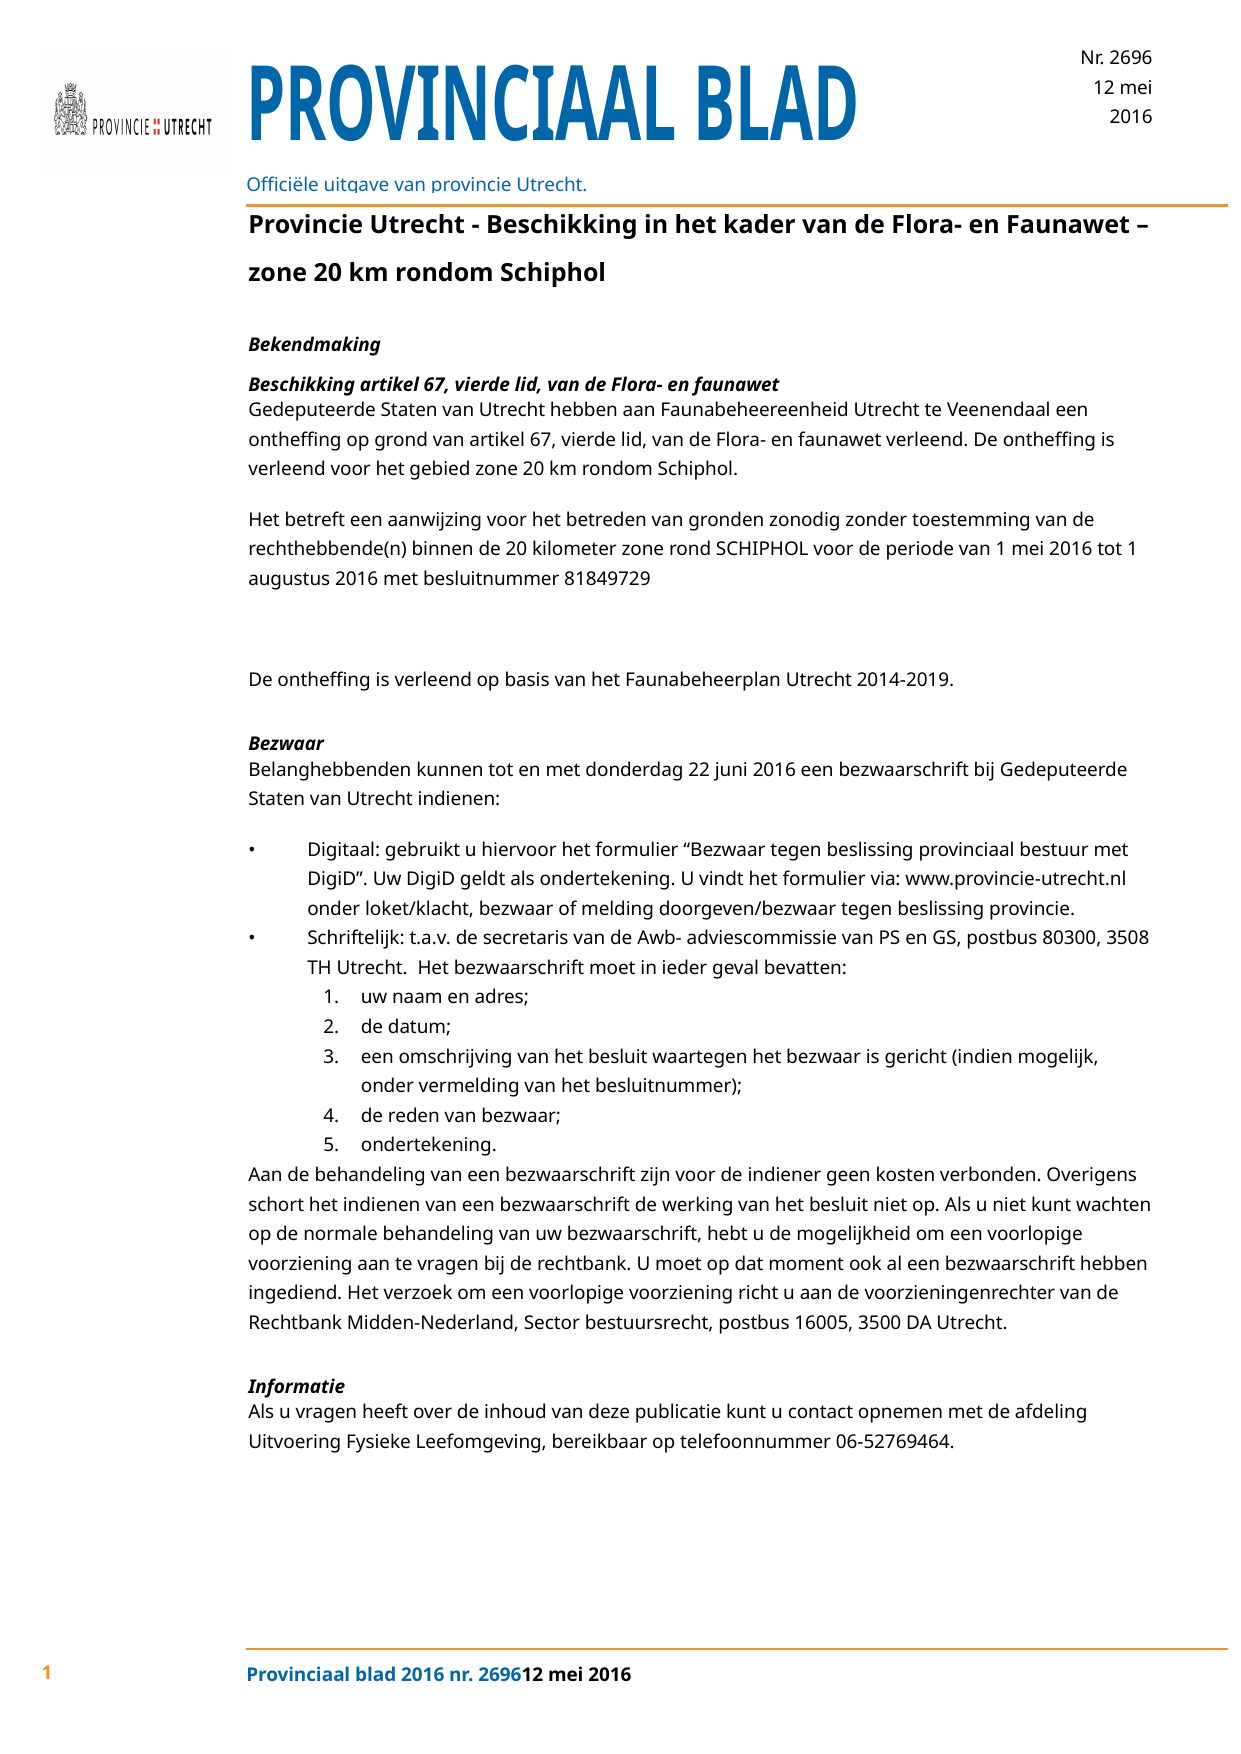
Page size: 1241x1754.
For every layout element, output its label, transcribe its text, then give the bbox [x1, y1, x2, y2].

list Schriftelijk: t.a.v. de secretaris van de Awb- adviescommissie van PS en GS, postbus 80300, 3508 TH Utrecht. Het bezwaarschrift moet in ieder geval bevatten: [248, 924, 1152, 980]
text Belanghebbenden kunnen tot en met donderdag 22 juni 2016 een bezwaarschrift bij Gedeputeerde Staten van Utrecht indienen: [248, 756, 1152, 811]
text Aan de behandeling van een bezwaarschrift zijn voor de indiener geen kosten verbonden. Overigens schort het indienen van een bezwaarschrift de werking van het besluit niet op. Als u niet kunt wachten op de normale behandeling van uw bezwaarschrift, hebt u de mogelijkheid om een voorlopige voorziening aan te vragen bij de rechtbank. U moet op dat moment ook al een bezwaarschrift hebben ingediend. Het verzoek om een voorlopige voorziening richt u aan de voorzieningenrechter van de Rechtbank Midden-Nederland, Sector bestuursrecht, postbus 16005, 3500 DA Utrecht. [248, 1161, 1152, 1335]
list een omschrijving van het besluit waartegen het bezwaar is gericht (indien mogelijk, onder vermelding van het besluitnummer); [323, 1043, 1152, 1098]
text Bekendmaking [248, 331, 1152, 357]
text Als u vragen heeft over de inhoud van deze publicatie kunt u contact opnemen met de afdeling Uitvoering Fysieke Leefomgeving, bereikbaar op telefoonnummer 06-52769464. [248, 1399, 1152, 1454]
picture [41, 47, 231, 172]
text Informatie [248, 1373, 1152, 1399]
list uw naam en adres; [323, 984, 1152, 1009]
list ondertekening. [323, 1132, 1152, 1157]
text Provincie Utrecht - Beschikking in het kader van de Flora- en Faunawet – zone 20 km rondom Schiphol [248, 207, 1152, 288]
list Digitaal: gebruikt u hiervoor het formulier “Bezwaar tegen beslissing provinciaal bestuur met DigiD”. Uw DigiD geldt als ondertekening. U vindt het formulier via: www.provincie-utrecht.nl onder loket/klacht, bezwaar of melding doorgeven/bezwaar tegen beslissing provincie. [248, 836, 1152, 921]
text Gedeputeerde Staten van Utrecht hebben aan Faunabeheereenheid Utrecht te Veenendaal een ontheffing op grond van artikel 67, vierde lid, van de Flora- en faunawet verleend. De ontheffing is verleend voor het gebied zone 20 km rondom Schiphol. [248, 396, 1152, 481]
text De ontheffing is verleend op basis van het Faunabeheerplan Utrecht 2014-2019. [248, 666, 1152, 692]
text Het betreft een aanwijzing voor het betreden van gronden zonodig zonder toestemming van de rechthebbende(n) binnen de 20 kilometer zone rond SCHIPHOL voor de periode van 1 mei 2016 tot 1 augustus 2016 met besluitnummer 81849729 [248, 506, 1152, 591]
list de reden van bezwaar; [323, 1102, 1152, 1128]
text Beschikking artikel 67, vierde lid, van de Flora- en faunawet [248, 371, 1152, 396]
list de datum; [323, 1013, 1152, 1039]
text Bezwaar [248, 730, 1152, 756]
